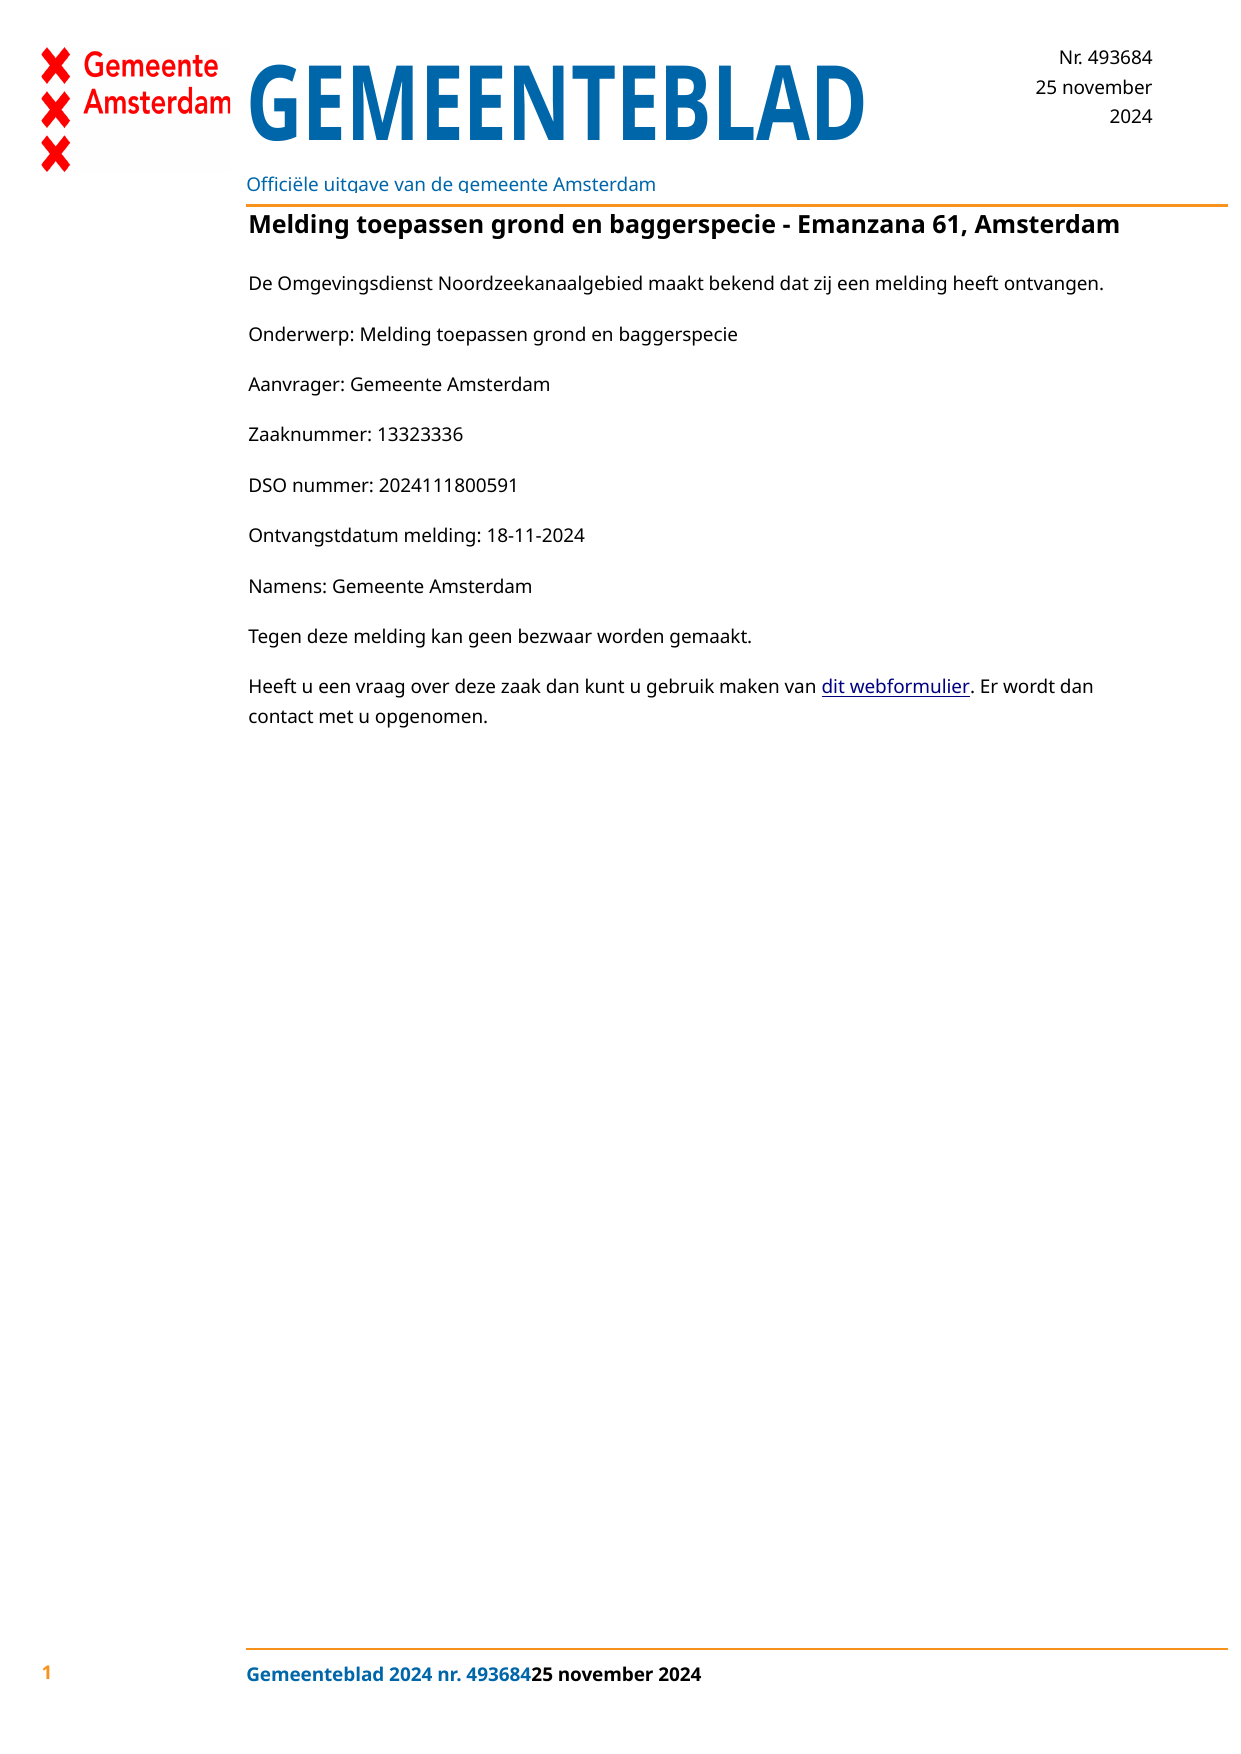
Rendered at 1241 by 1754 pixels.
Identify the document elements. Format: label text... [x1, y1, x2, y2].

text Onderwerp: Melding toepassen grond en baggerspecie [248, 321, 1152, 346]
text Ontvangstdatum melding: 18-11-2024 [248, 522, 1152, 548]
text Melding toepassen grond en baggerspecie - Emanzana 61, Amsterdam [248, 207, 1152, 241]
text DSO nummer: 2024111800591 [248, 472, 1152, 498]
picture [41, 47, 231, 172]
text Zaaknummer: 13323336 [248, 422, 1152, 447]
text De Omgevingsdienst Noordzeekanaalgebied maakt bekend dat zij een melding heeft ontvangen. [248, 270, 1152, 296]
text Heeft u een vraag over deze zaak dan kunt u gebruik maken van dit webformulier. Er wordt dan contact met u opgenomen. [248, 674, 1152, 729]
text Aanvrager: Gemeente Amsterdam [248, 371, 1152, 397]
text Tegen deze melding kan geen bezwaar worden gemaakt. [248, 623, 1152, 649]
text Namens: Gemeente Amsterdam [248, 573, 1152, 598]
